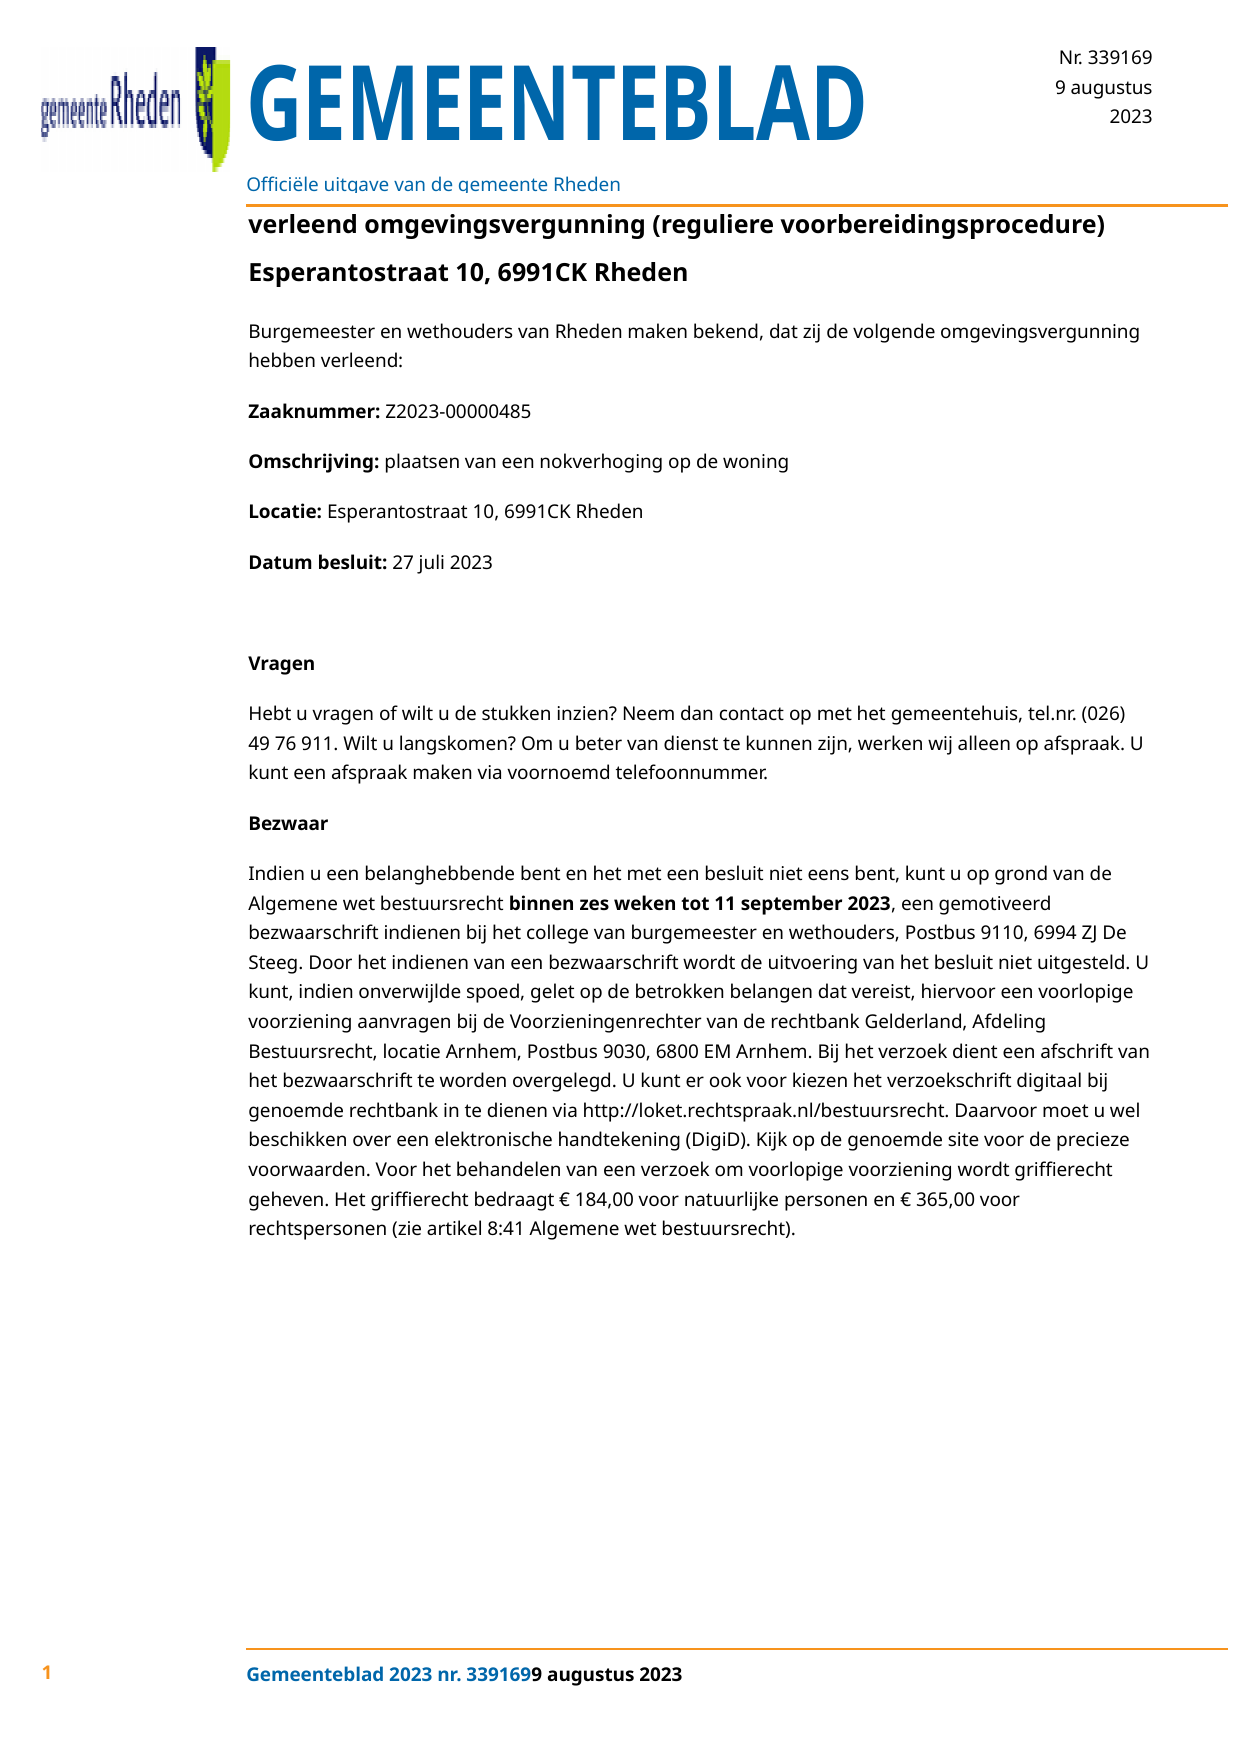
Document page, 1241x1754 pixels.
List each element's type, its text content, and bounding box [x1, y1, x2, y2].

text Vragen [248, 650, 1152, 676]
text Burgemeester en wethouders van Rheden maken bekend, dat zij de volgende omgevingsvergunning hebben verleend: [248, 318, 1152, 373]
text Omschrijving: plaatsen van een nokverhoging op de woning [248, 448, 1152, 474]
text Hebt u vragen of wilt u de stukken inzien? Neem dan contact op met het gemeentehuis, tel.nr. (026) 49 76 911. Wilt u langskomen? Om u beter van dienst te kunnen zijn, werken wij alleen op afspraak. U kunt een afspraak maken via voornoemd telefoonnummer. [248, 700, 1152, 785]
text Datum besluit: 27 juli 2023 [248, 549, 1152, 575]
picture [41, 47, 231, 172]
text Locatie: Esperantostraat 10, 6991CK Rheden [248, 499, 1152, 524]
text Indien u een belanghebbende bent en het met een besluit niet eens bent, kunt u op grond van de Algemene wet bestuursrecht binnen zes weken tot 11 september 2023, een gemotiveerd bezwaarschrift indienen bij het college van burgemeester en wethouders, Postbus 9110, 6994 ZJ De Steeg. Door het indienen van een bezwaarschrift wordt de uitvoering van het besluit niet uitgesteld. U kunt, indien onverwijlde spoed, gelet op de betrokken belangen dat vereist, hiervoor een voorlopige voorziening aanvragen bij de Voorzieningenrechter van de rechtbank Gelderland, Afdeling Bestuursrecht, locatie Arnhem, Postbus 9030, 6800 EM Arnhem. Bij het verzoek dient een afschrift van het bezwaarschrift te worden overgelegd. U kunt er ook voor kiezen het verzoekschrift digitaal bij genoemde rechtbank in te dienen via http://loket.rechtspraak.nl/bestuursrecht. Daarvoor moet u wel beschikken over een elektronische handtekening (DigiD). Kijk op de genoemde site voor de precieze voorwaarden. Voor het behandelen van een verzoek om voorlopige voorziening wordt griffierecht geheven. Het griffierecht bedraagt € 184,00 voor natuurlijke personen en € 365,00 voor rechtspersonen (zie artikel 8:41 Algemene wet bestuursrecht). [248, 860, 1152, 1241]
text Bezwaar [248, 810, 1152, 836]
text Zaaknummer: Z2023-00000485 [248, 398, 1152, 424]
text verleend omgevingsvergunning (reguliere voorbereidingsprocedure) Esperantostraat 10, 6991CK Rheden [248, 207, 1152, 288]
